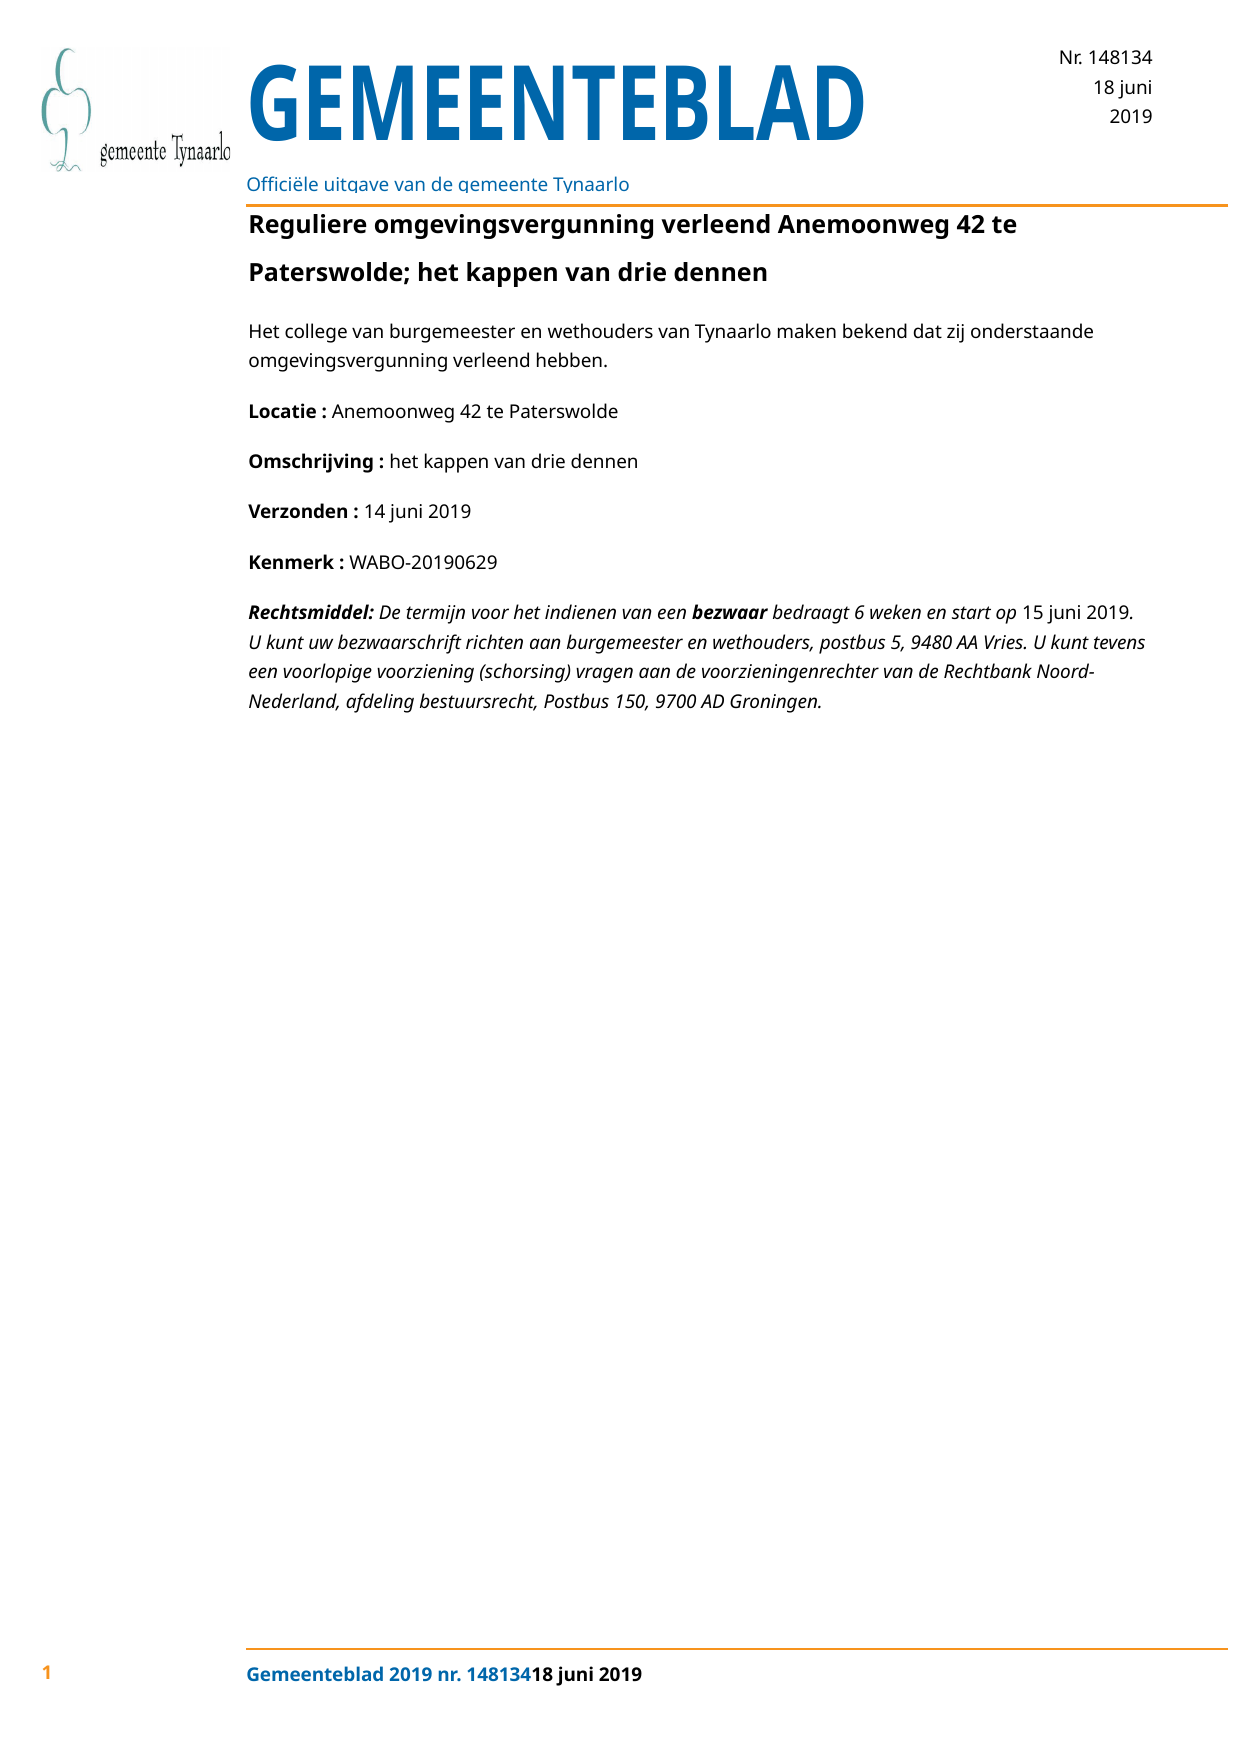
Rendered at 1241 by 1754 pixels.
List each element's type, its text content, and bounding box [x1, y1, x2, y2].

text Omschrijving : het kappen van drie dennen [248, 448, 1152, 474]
text Locatie : Anemoonweg 42 te Paterswolde [248, 398, 1152, 424]
text Rechtsmiddel: De termijn voor het indienen van een bezwaar bedraagt 6 weken en start op 15 juni 2019. U kunt uw bezwaarschrift richten aan burgemeester en wethouders, postbus 5, 9480 AA Vries. U kunt tevens een voorlopige voorziening (schorsing) vragen aan de voorzieningenrechter van de Rechtbank Noord-Nederland, afdeling bestuursrecht, Postbus 150, 9700 AD Groningen. [248, 599, 1152, 714]
text Kenmerk : WABO-20190629 [248, 549, 1152, 575]
text Verzonden : 14 juni 2019 [248, 499, 1152, 524]
picture [41, 47, 231, 172]
text Het college van burgemeester en wethouders van Tynaarlo maken bekend dat zij onderstaande omgevingsvergunning verleend hebben. [248, 318, 1152, 373]
text Reguliere omgevingsvergunning verleend Anemoonweg 42 te Paterswolde; het kappen van drie dennen [248, 207, 1152, 288]
